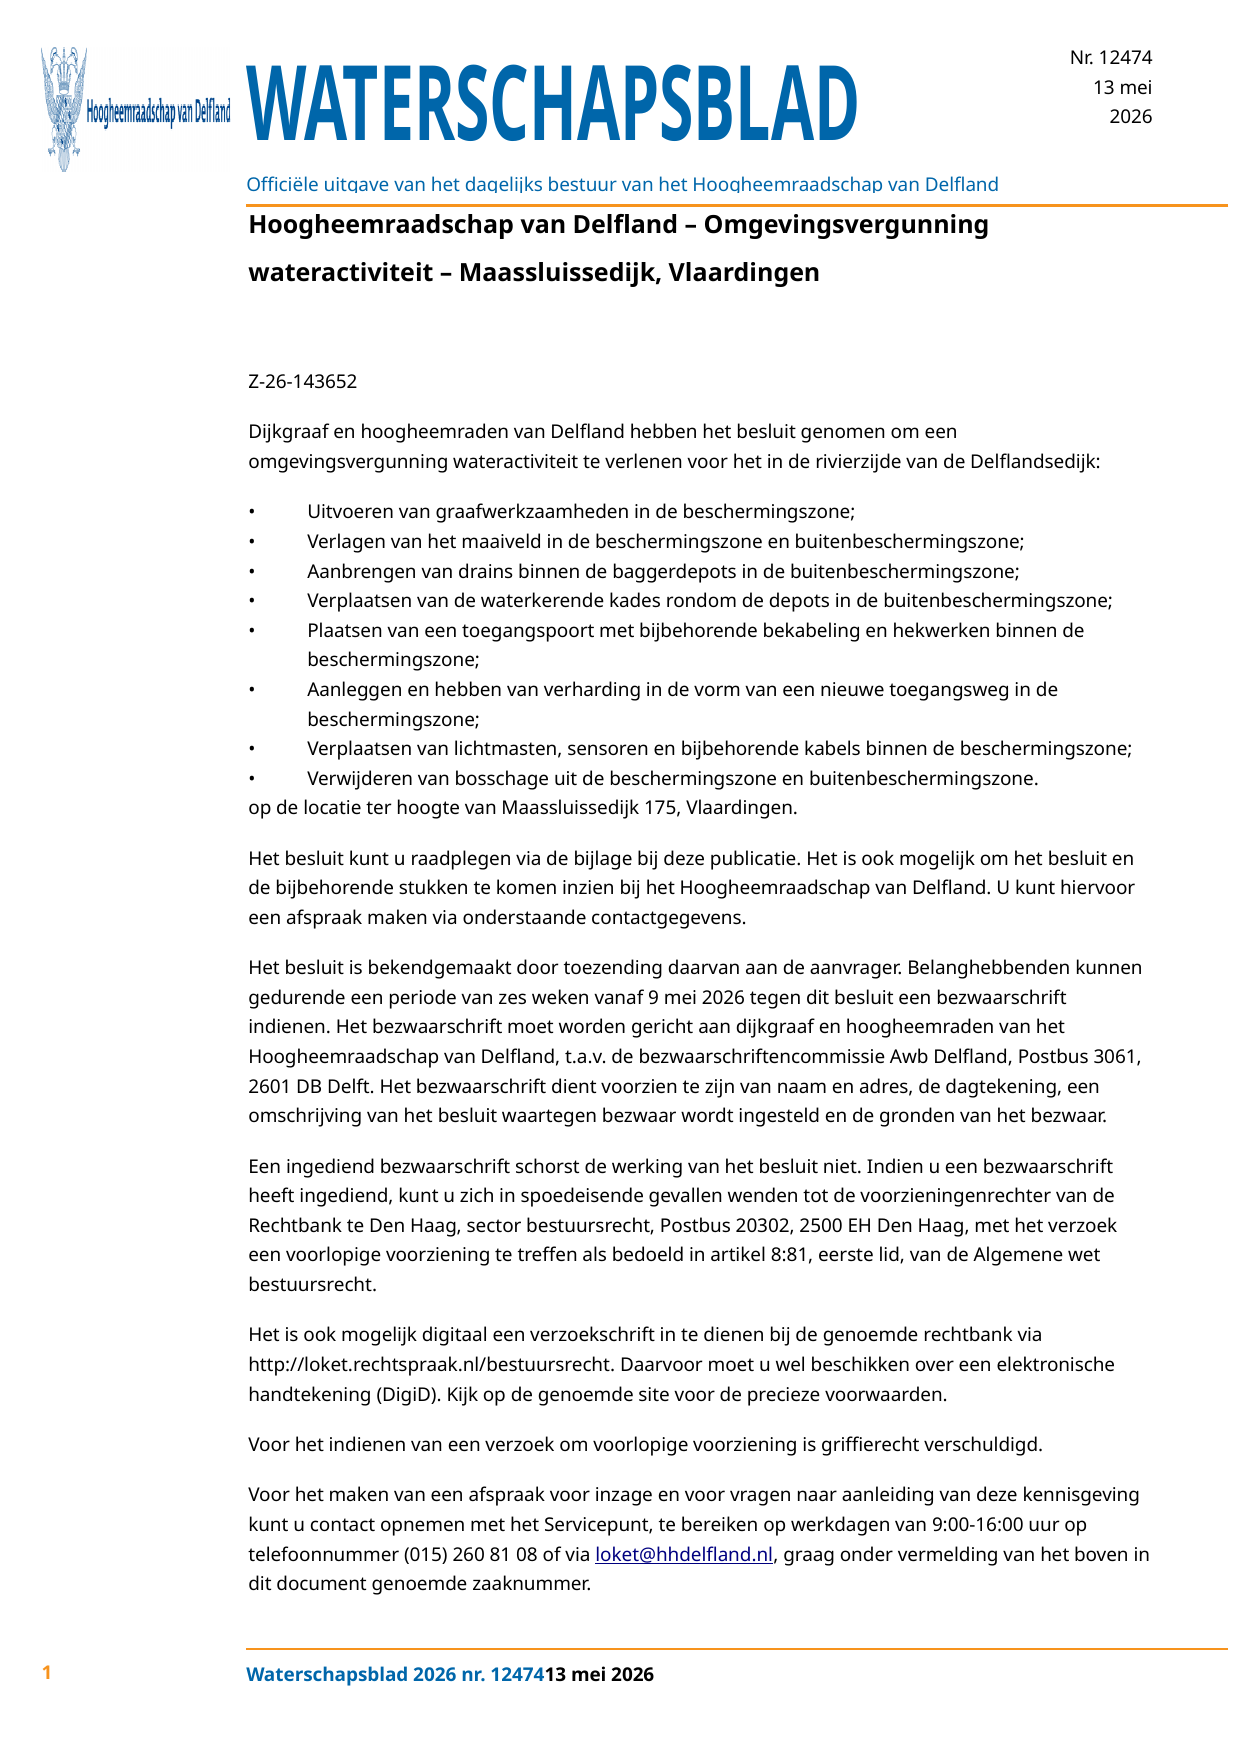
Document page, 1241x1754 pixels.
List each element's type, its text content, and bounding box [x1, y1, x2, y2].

list Verplaatsen van lichtmasten, sensoren en bijbehorende kabels binnen de beschermingszone; [248, 735, 1152, 761]
text Een ingediend bezwaarschrift schorst de werking van het besluit niet. Indien u een bezwaarschrift heeft ingediend, kunt u zich in spoedeisende gevallen wenden tot de voorzieningenrechter van de Rechtbank te Den Haag, sector bestuursrecht, Postbus 20302, 2500 EH Den Haag, met het verzoek een voorlopige voorziening te treffen als bedoeld in artikel 8:81, eerste lid, van de Algemene wet bestuursrecht. [248, 1153, 1152, 1297]
list Aanbrengen van drains binnen de baggerdepots in de buitenbeschermingszone; [248, 558, 1152, 584]
text op de locatie ter hoogte van Maassluissedijk 175, Vlaardingen. [248, 794, 1152, 820]
list Verlagen van het maaiveld in de beschermingszone en buitenbeschermingszone; [248, 528, 1152, 554]
text Het besluit is bekendgemaakt door toezending daarvan aan de aanvrager. Belanghebbenden kunnen gedurende een periode van zes weken vanaf 9 mei 2026 tegen dit besluit een bezwaarschrift indienen. Het bezwaarschrift moet worden gericht aan dijkgraaf en hoogheemraden van het Hoogheemraadschap van Delfland, t.a.v. de bezwaarschriftencommissie Awb Delfland, Postbus 3061, 2601 DB Delft. Het bezwaarschrift dient voorzien te zijn van naam en adres, de dagtekening, een omschrijving van het besluit waartegen bezwaar wordt ingesteld en de gronden van het bezwaar. [248, 954, 1152, 1128]
text Het is ook mogelijk digitaal een verzoekschrift in te dienen bij de genoemde rechtbank via http://loket.rechtspraak.nl/bestuursrecht. Daarvoor moet u wel beschikken over een elektronische handtekening (DigiD). Kijk op de genoemde site voor de precieze voorwaarden. [248, 1322, 1152, 1407]
list Verwijderen van bosschage uit de beschermingszone en buitenbeschermingszone. [248, 765, 1152, 791]
list Aanleggen en hebben van verharding in de vorm van een nieuwe toegangsweg in de beschermingszone; [248, 676, 1152, 732]
text Dijkgraaf en hoogheemraden van Delfland hebben het besluit genomen om een omgevingsvergunning wateractiviteit te verlenen voor het in de rivierzijde van de Delflandsedijk: [248, 419, 1152, 474]
text Het besluit kunt u raadplegen via de bijlage bij deze publicatie. Het is ook mogelijk om het besluit en de bijbehorende stukken te komen inzien bij het Hoogheemraadschap van Delfland. U kunt hiervoor een afspraak maken via onderstaande contactgegevens. [248, 845, 1152, 930]
list Plaatsen van een toegangspoort met bijbehorende bekabeling en hekwerken binnen de beschermingszone; [248, 617, 1152, 672]
picture [41, 47, 231, 172]
text Hoogheemraadschap van Delfland – Omgevingsvergunning wateractiviteit – Maassluissedijk, Vlaardingen [248, 207, 1152, 288]
list Uitvoeren van graafwerkzaamheden in de beschermingszone; [248, 499, 1152, 524]
list Verplaatsen van de waterkerende kades rondom de depots in de buitenbeschermingszone; [248, 587, 1152, 613]
text Voor het indienen van een verzoek om voorlopige voorziening is griffierecht verschuldigd. [248, 1431, 1152, 1457]
text Voor het maken van een afspraak voor inzage en voor vragen naar aanleiding van deze kennisgeving kunt u contact opnemen met het Servicepunt, te bereiken op werkdagen van 9:00-16:00 uur op telefoonnummer (015) 260 81 08 of via loket@hhdelfland.nl, graag onder vermelding van het boven in dit document genoemde zaaknummer. [248, 1482, 1152, 1596]
text Z-26-143652 [248, 368, 1152, 394]
